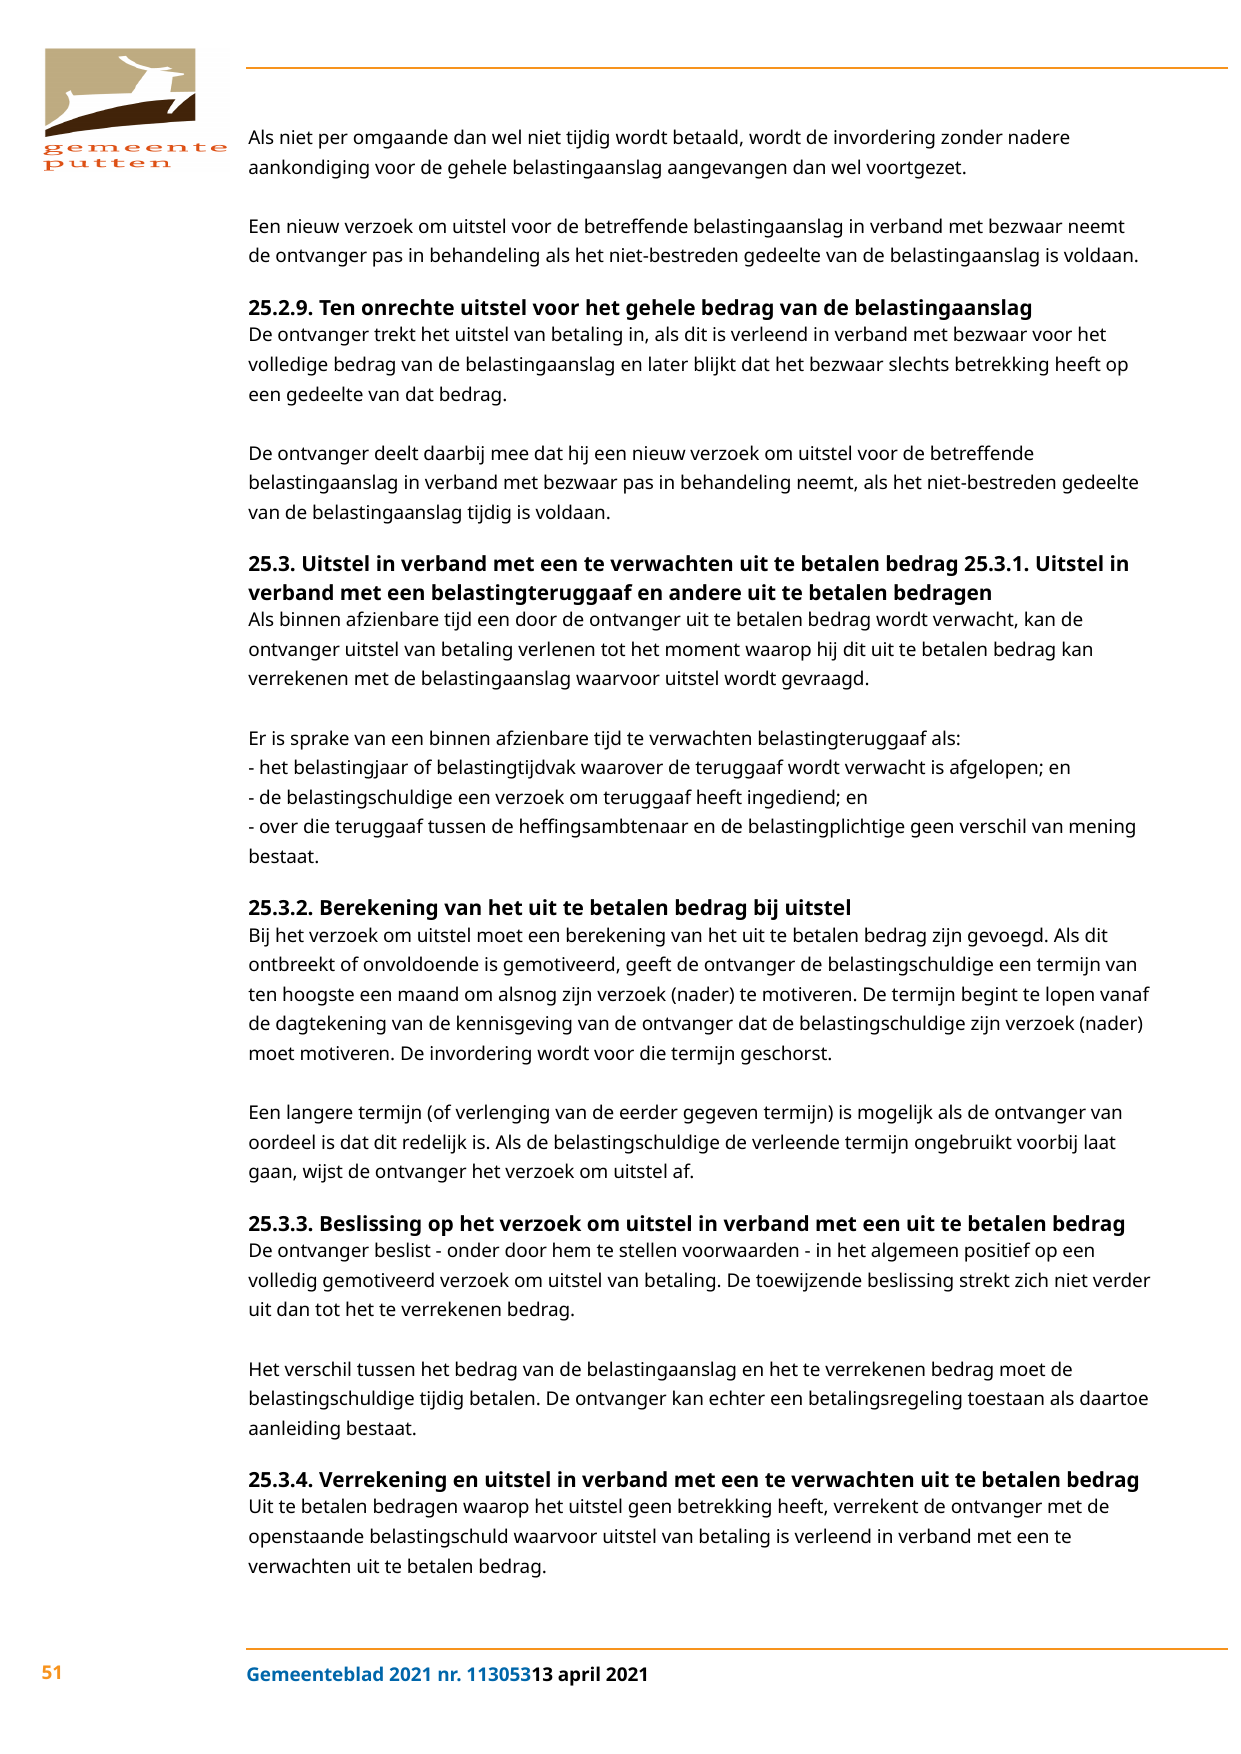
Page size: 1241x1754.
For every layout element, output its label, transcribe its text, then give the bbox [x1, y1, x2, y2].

picture [41, 47, 231, 172]
text Als niet per omgaande dan wel niet tijdig wordt betaald, wordt de invordering zonder nadere aankondiging voor de gehele belastingaanslag aangevangen dan wel voortgezet. [248, 124, 1152, 180]
text De ontvanger deelt daarbij mee dat hij een nieuw verzoek om uitstel voor de betreffende belastingaanslag in verband met bezwaar pas in behandeling neemt, als het niet-bestreden gedeelte van de belastingaanslag tijdig is voldaan. [248, 440, 1152, 525]
text Uit te betalen bedragen waarop het uitstel geen betrekking heeft, verrekent de ontvanger met de openstaande belastingschuld waarvoor uitstel van betaling is verleend in verband met een te verwachten uit te betalen bedrag. [248, 1494, 1152, 1579]
text 25.3.3. Beslissing op het verzoek om uitstel in verband met een uit te betalen bedrag [248, 1209, 1152, 1237]
text Als binnen afzienbare tijd een door de ontvanger uit te betalen bedrag wordt verwacht, kan de ontvanger uitstel van betaling verlenen tot het moment waarop hij dit uit te betalen bedrag kan verrekenen met de belastingaanslag waarvoor uitstel wordt gevraagd. [248, 606, 1152, 691]
text Een nieuw verzoek om uitstel voor de betreffende belastingaanslag in verband met bezwaar neemt de ontvanger pas in behandeling als het niet-bestreden gedeelte van de belastingaanslag is voldaan. [248, 213, 1152, 268]
text Het verschil tussen het bedrag van de belastingaanslag en het te verrekenen bedrag moet de belastingschuldige tijdig betalen. De ontvanger kan echter een betalingsregeling toestaan als daartoe aanleiding bestaat. [248, 1356, 1152, 1441]
text - de belastingschuldige een verzoek om teruggaaf heeft ingediend; en [248, 784, 1152, 809]
text De ontvanger beslist - onder door hem te stellen voorwaarden - in het algemeen positief op een volledig gemotiveerd verzoek om uitstel van betaling. De toewijzende beslissing strekt zich niet verder uit dan tot het te verrekenen bedrag. [248, 1237, 1152, 1322]
text Een langere termijn (of verlenging van de eerder gegeven termijn) is mogelijk als de ontvanger van oordeel is dat dit redelijk is. Als de belastingschuldige de verleende termijn ongebruikt voorbij laat gaan, wijst de ontvanger het verzoek om uitstel af. [248, 1099, 1152, 1184]
text 25.3.4. Verrekening en uitstel in verband met een te verwachten uit te betalen bedrag [248, 1465, 1152, 1494]
text De ontvanger trekt het uitstel van betaling in, als dit is verleend in verband met bezwaar voor het volledige bedrag van de belastingaanslag en later blijkt dat het bezwaar slechts betrekking heeft op een gedeelte van dat bedrag. [248, 322, 1152, 406]
text 25.3. Uitstel in verband met een te verwachten uit te betalen bedrag 25.3.1. Uitstel in verband met een belastingteruggaaf en andere uit te betalen bedragen [248, 549, 1152, 606]
text Bij het verzoek om uitstel moet een berekening van het uit te betalen bedrag zijn gevoegd. Als dit ontbreekt of onvoldoende is gemotiveerd, geeft de ontvanger de belastingschuldige een termijn van ten hoogste een maand om alsnog zijn verzoek (nader) te motiveren. De termijn begint te lopen vanaf de dagtekening van de kennisgeving van de ontvanger dat de belastingschuldige zijn verzoek (nader) moet motiveren. De invordering wordt voor die termijn geschorst. [248, 922, 1152, 1066]
text - het belastingjaar of belastingtijdvak waarover de teruggaaf wordt verwacht is afgelopen; en [248, 754, 1152, 780]
text - over die teruggaaf tussen de heffingsambtenaar en de belastingplichtige geen verschil van mening bestaat. [248, 813, 1152, 869]
text 25.2.9. Ten onrechte uitstel voor het gehele bedrag van de belastingaanslag [248, 293, 1152, 322]
text Er is sprake van een binnen afzienbare tijd te verwachten belastingteruggaaf als: [248, 725, 1152, 750]
text 25.3.2. Berekening van het uit te betalen bedrag bij uitstel [248, 893, 1152, 922]
